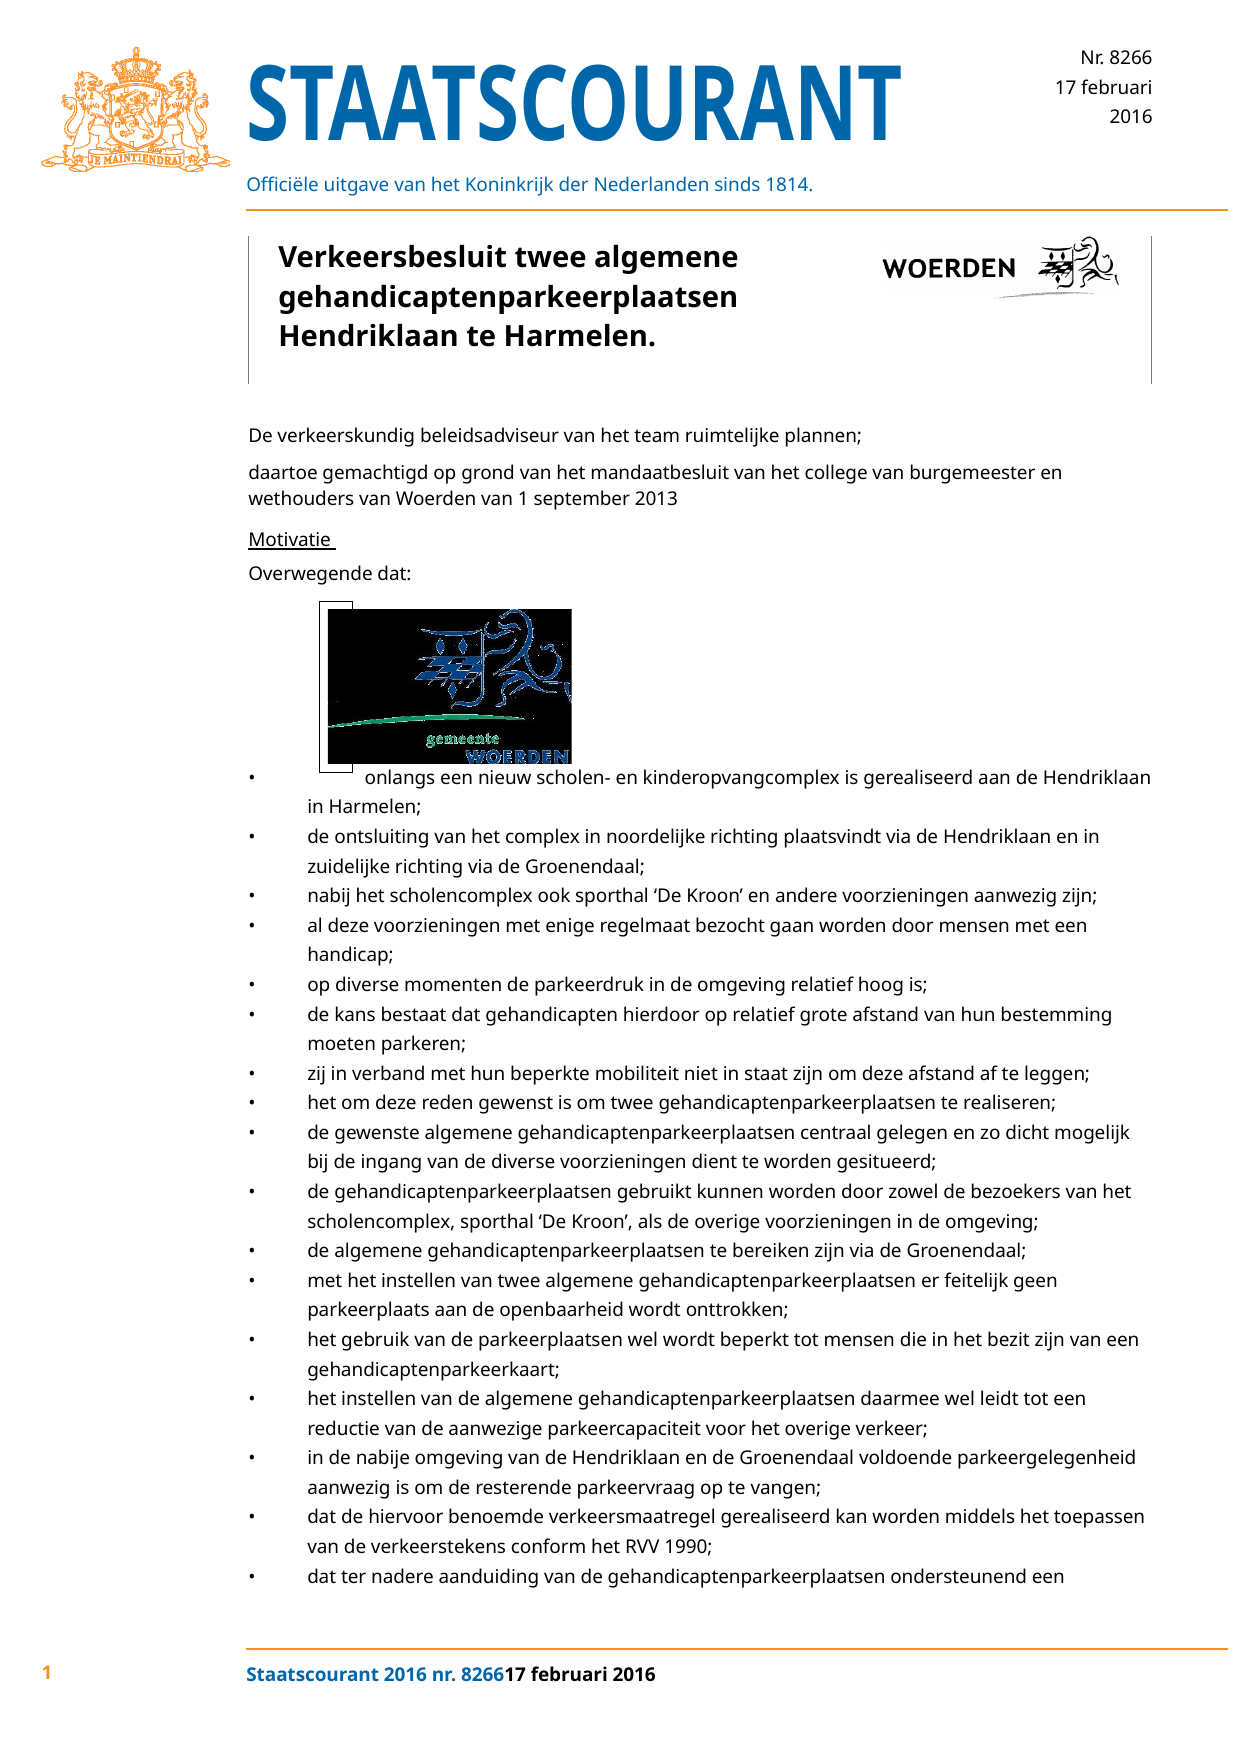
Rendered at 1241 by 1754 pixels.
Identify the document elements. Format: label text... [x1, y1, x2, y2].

text Overwegende dat: [248, 561, 1152, 586]
text Motivatie [248, 527, 1152, 552]
list het instellen van de algemene gehandicaptenparkeerplaatsen daarmee wel leidt tot een reductie van de aanwezige parkeercapaciteit voor het overige verkeer; [248, 1385, 1152, 1441]
list de kans bestaat dat gehandicapten hierdoor op relatief grote afstand van hun bestemming moeten parkeren; [248, 1001, 1152, 1056]
table_header Verkeersbesluit twee algemene gehandicaptenparkeerplaatsen Hendriklaan te Harmelen. [249, 236, 850, 384]
picture [41, 47, 231, 172]
list met het instellen van twee algemene gehandicaptenparkeerplaatsen er feitelijk geen parkeerplaats aan de openbaarheid wordt onttrokken; [248, 1267, 1152, 1322]
picture [327, 609, 572, 764]
list zij in verband met hun beperkte mobiliteit niet in staat zijn om deze afstand af te leggen; [248, 1060, 1152, 1086]
list dat de hiervoor benoemde verkeersmaatregel gerealiseerd kan worden middels het toepassen van de verkeerstekens conform het RVV 1990; [248, 1504, 1152, 1559]
picture [882, 236, 1119, 299]
list onlangs een nieuw scholen- en kinderopvangcomplex is gerealiseerd aan de Hendriklaan in Harmelen; [248, 589, 1152, 819]
list de ontsluiting van het complex in noordelijke richting plaatsvindt via de Hendriklaan en in zuidelijke richting via de Groenendaal; [248, 823, 1152, 878]
list al deze voorzieningen met enige regelmaat bezocht gaan worden door mensen met een handicap; [248, 912, 1152, 967]
text daartoe gemachtigd op grond van het mandaatbesluit van het college van burgemeester en wethouders van Woerden van 1 september 2013 [248, 459, 1152, 510]
list de gewenste algemene gehandicaptenparkeerplaatsen centraal gelegen en zo dicht mogelijk bij de ingang van de diverse voorzieningen dient te worden gesitueerd; [248, 1119, 1152, 1174]
list in de nabije omgeving van de Hendriklaan en de Groenendaal voldoende parkeergelegenheid aanwezig is om de resterende parkeervraag op te vangen; [248, 1444, 1152, 1500]
list de algemene gehandicaptenparkeerplaatsen te bereiken zijn via de Groenendaal; [248, 1237, 1152, 1263]
list op diverse momenten de parkeerdruk in de omgeving relatief hoog is; [248, 971, 1152, 997]
list dat ter nadere aanduiding van de gehandicaptenparkeerplaatsen ondersteunend een [248, 1563, 1152, 1588]
table_header [850, 236, 1151, 384]
list het gebruik van de parkeerplaatsen wel wordt beperkt tot mensen die in het bezit zijn van een gehandicaptenparkeerkaart; [248, 1326, 1152, 1381]
list nabij het scholencomplex ook sporthal ‘De Kroon’ en andere voorzieningen aanwezig zijn; [248, 882, 1152, 908]
text De verkeerskundig beleidsadviseur van het team ruimtelijke plannen; [248, 422, 1152, 448]
list de gehandicaptenparkeerplaatsen gebruikt kunnen worden door zowel de bezoekers van het scholencomplex, sporthal ‘De Kroon’, als de overige voorzieningen in de omgeving; [248, 1178, 1152, 1233]
list het om deze reden gewenst is om twee gehandicaptenparkeerplaatsen te realiseren; [248, 1089, 1152, 1115]
